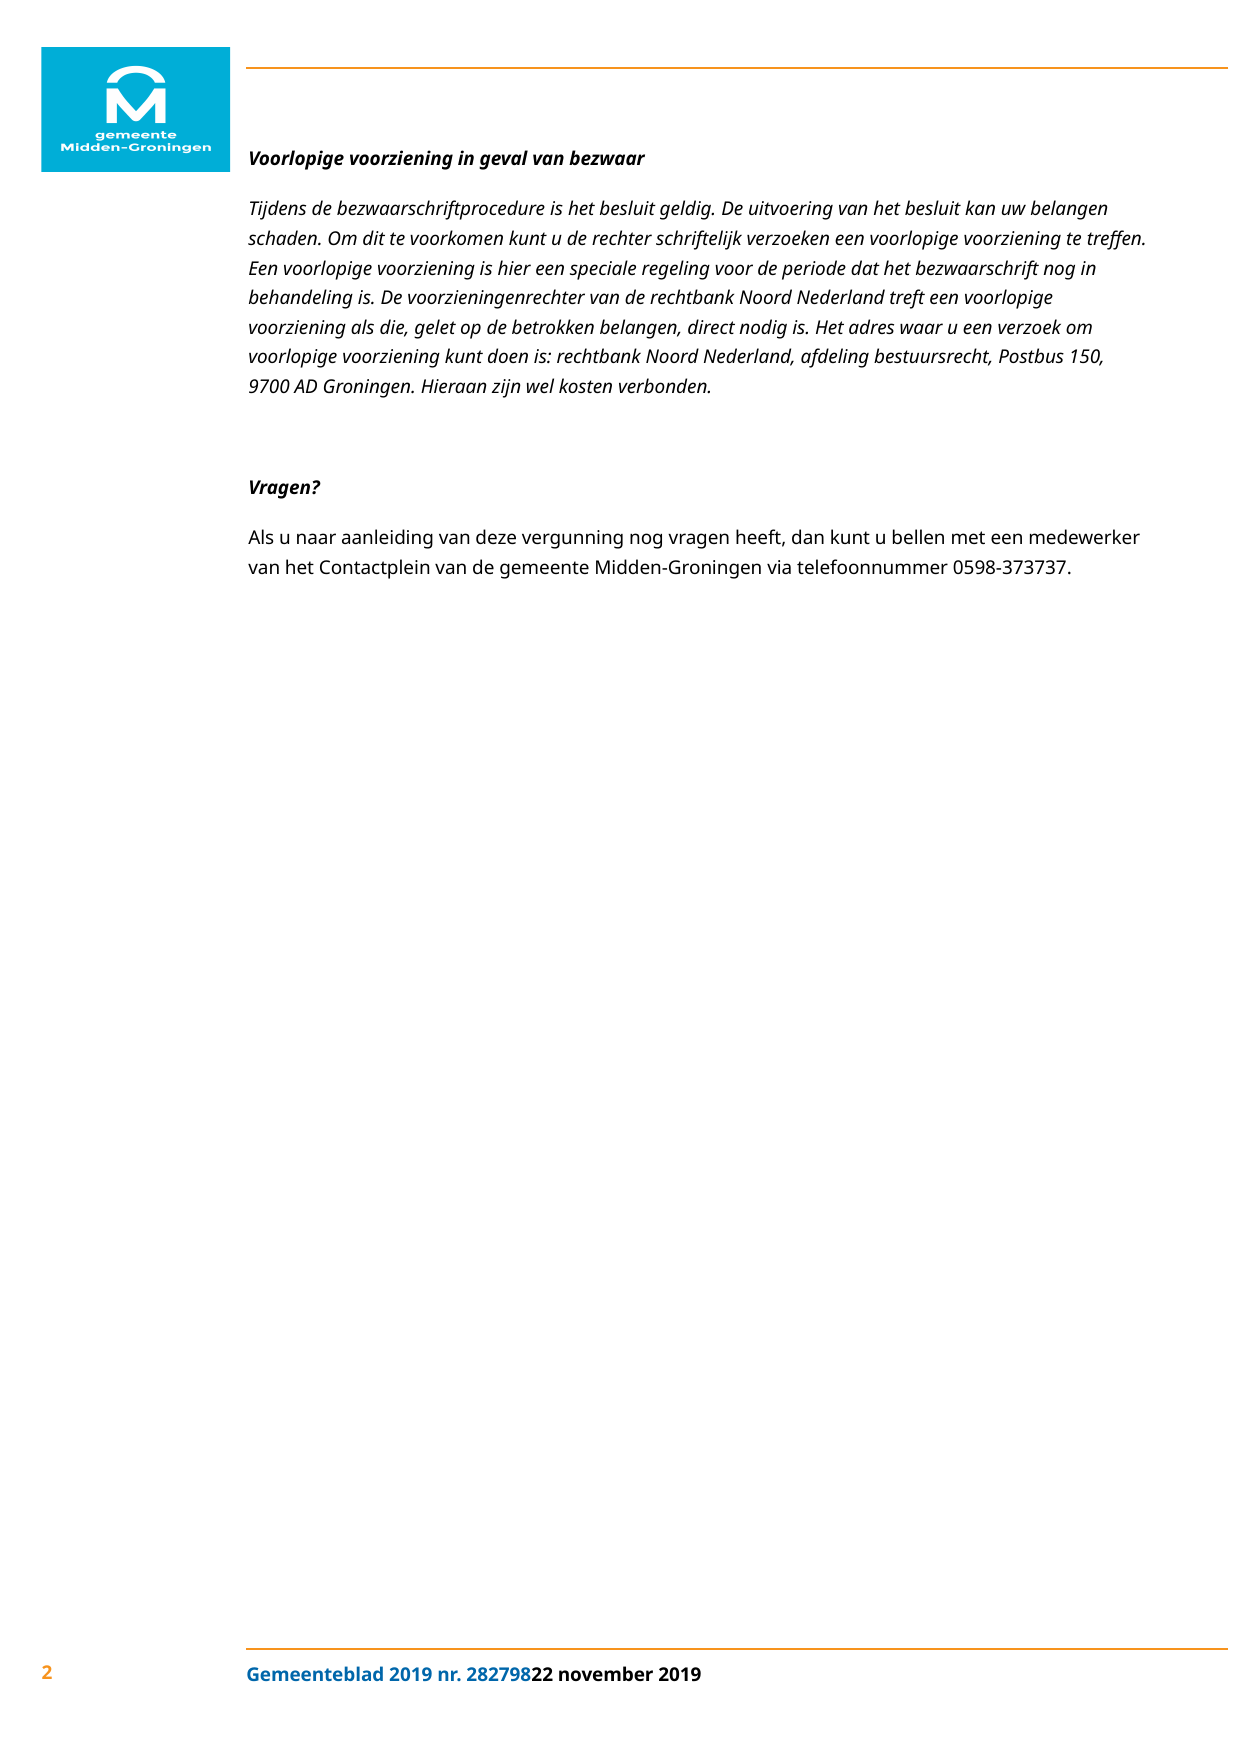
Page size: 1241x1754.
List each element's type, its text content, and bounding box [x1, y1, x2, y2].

text Tijdens de bezwaarschriftprocedure is het besluit geldig. De uitvoering van het besluit kan uw belangen schaden. Om dit te voorkomen kunt u de rechter schriftelijk verzoeken een voorlopige voorziening te treffen. Een voorlopige voorziening is hier een speciale regeling voor de periode dat het bezwaarschrift nog in behandeling is. De voorzieningenrechter van de rechtbank Noord Nederland treft een voorlopige voorziening als die, gelet op de betrokken belangen, direct nodig is. Het adres waar u een verzoek om voorlopige voorziening kunt doen is: rechtbank Noord Nederland, afdeling bestuursrecht, Postbus 150, 9700 AD Groningen. Hieraan zijn wel kosten verbonden. [248, 196, 1152, 399]
picture [108, 66, 164, 82]
picture [184, 146, 190, 153]
text Vragen? [248, 474, 1152, 500]
picture [107, 89, 165, 122]
text Als u naar aanleiding van deze vergunning nog vragen heeft, dan kunt u bellen met een medewerker van het Contactplein van de gemeente Midden-Groningen via telefoonnummer 0598-373737. [248, 524, 1152, 580]
text Voorlopige voorziening in geval van bezwaar [248, 145, 1152, 171]
